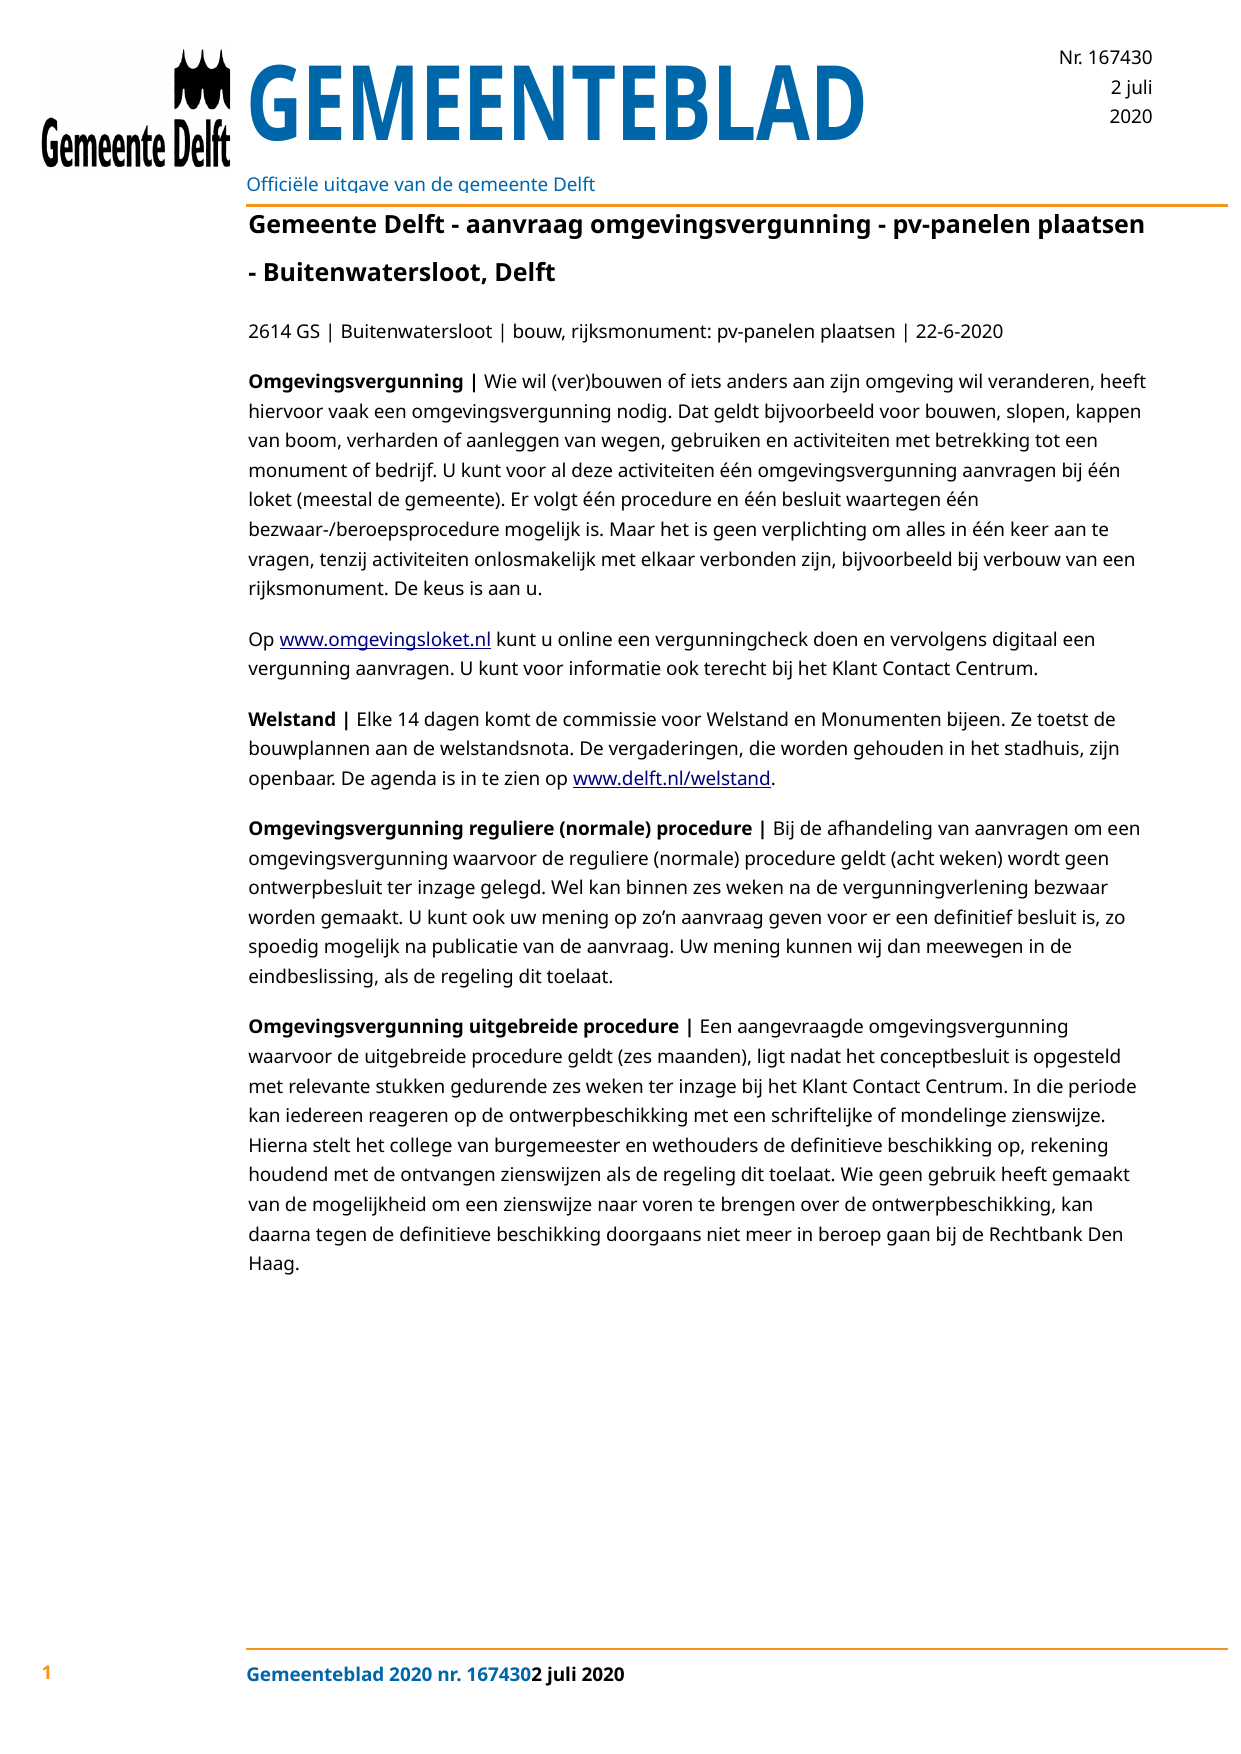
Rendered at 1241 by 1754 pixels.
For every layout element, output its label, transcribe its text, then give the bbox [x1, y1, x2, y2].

text Gemeente Delft - aanvraag omgevingsvergunning - pv-panelen plaatsen - Buitenwatersloot, Delft [248, 207, 1152, 288]
text 2614 GS | Buitenwatersloot | bouw, rijksmonument: pv-panelen plaatsen | 22-6-2020 [248, 318, 1152, 344]
text Omgevingsvergunning reguliere (normale) procedure | Bij de afhandeling van aanvragen om een omgevingsvergunning waarvoor de reguliere (normale) procedure geldt (acht weken) wordt geen ontwerpbesluit ter inzage gelegd. Wel kan binnen zes weken na de vergunningverlening bezwaar worden gemaakt. U kunt ook uw mening op zo’n aanvraag geven voor er een definitief besluit is, zo spoedig mogelijk na publicatie van de aanvraag. Uw mening kunnen wij dan meewegen in de eindbeslissing, als de regeling dit toelaat. [248, 815, 1152, 989]
text Op www.omgevingsloket.nl kunt u online een vergunningcheck doen en vervolgens digitaal een vergunning aanvragen. U kunt voor informatie ook terecht bij het Klant Contact Centrum. [248, 626, 1152, 681]
text Omgevingsvergunning | Wie wil (ver)bouwen of iets anders aan zijn omgeving wil veranderen, heeft hiervoor vaak een omgevingsvergunning nodig. Dat geldt bijvoorbeeld voor bouwen, slopen, kappen van boom, verharden of aanleggen van wegen, gebruiken en activiteiten met betrekking tot een monument of bedrijf. U kunt voor al deze activiteiten één omgevingsvergunning aanvragen bij één loket (meestal de gemeente). Er volgt één procedure en één besluit waartegen één bezwaar-/beroepsprocedure mogelijk is. Maar het is geen verplichting om alles in één keer aan te vragen, tenzij activiteiten onlosmakelijk met elkaar verbonden zijn, bijvoorbeeld bij verbouw van een rijksmonument. De keus is aan u. [248, 368, 1152, 601]
text Welstand | Elke 14 dagen komt de commissie voor Welstand en Monumenten bijeen. Ze toetst de bouwplannen aan de welstandsnota. De vergaderingen, die worden gehouden in het stadhuis, zijn openbaar. De agenda is in te zien op www.delft.nl/welstand. [248, 706, 1152, 791]
text Omgevingsvergunning uitgebreide procedure | Een aangevraagde omgevingsvergunning waarvoor de uitgebreide procedure geldt (zes maanden), ligt nadat het conceptbesluit is opgesteld met relevante stukken gedurende zes weken ter inzage bij het Klant Contact Centrum. In die periode kan iedereen reageren op de ontwerpbeschikking met een schriftelijke of mondelinge zienswijze. Hierna stelt het college van burgemeester en wethouders de definitieve beschikking op, rekening houdend met de ontvangen zienswijzen als de regeling dit toelaat. Wie geen gebruik heeft gemaakt van de mogelijkheid om een zienswijze naar voren te brengen over de ontwerpbeschikking, kan daarna tegen de definitieve beschikking doorgaans niet meer in beroep gaan bij de Rechtbank Den Haag. [248, 1014, 1152, 1276]
picture [41, 47, 231, 172]
